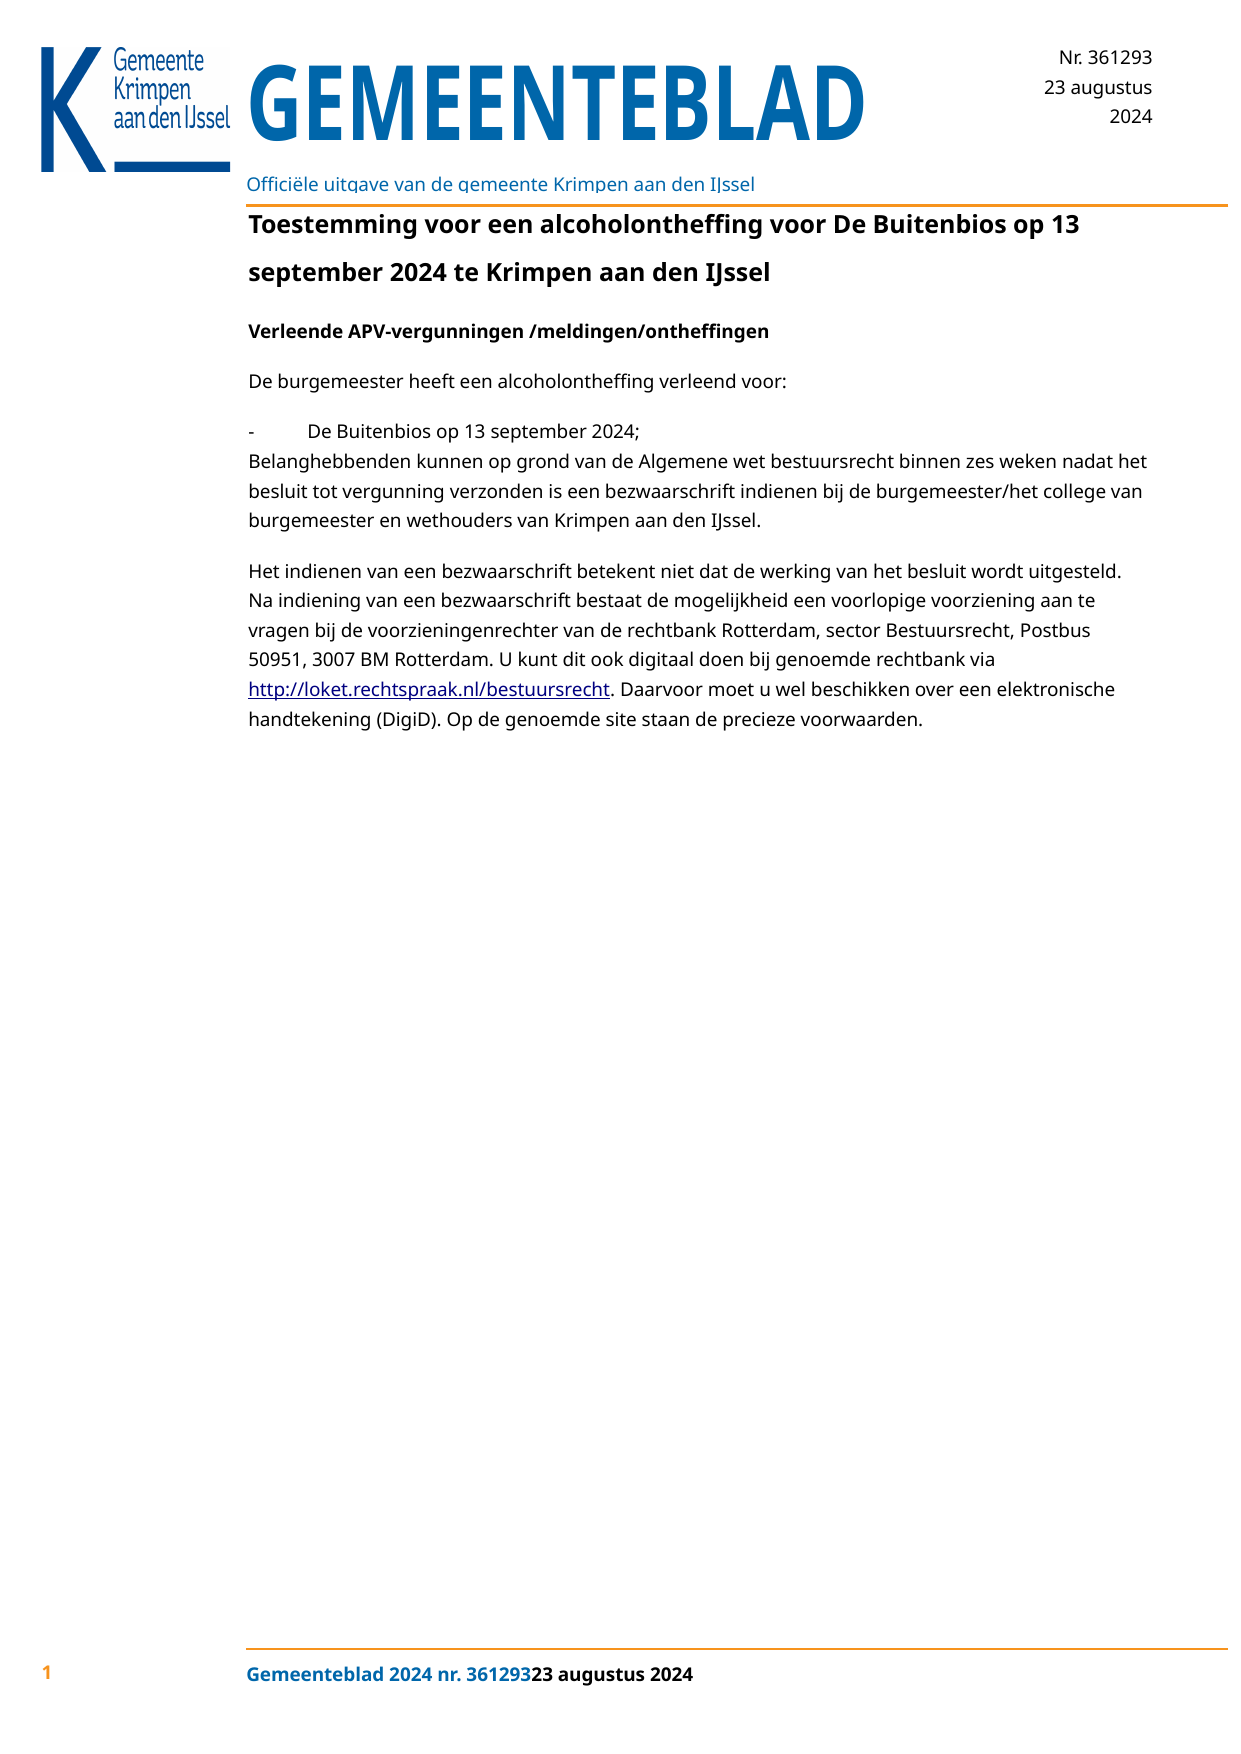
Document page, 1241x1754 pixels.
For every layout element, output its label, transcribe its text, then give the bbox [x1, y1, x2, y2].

text Toestemming voor een alcoholontheffing voor De Buitenbios op 13 september 2024 te Krimpen aan den IJssel [248, 207, 1152, 288]
list De Buitenbios op 13 september 2024; [248, 419, 1152, 444]
picture [41, 47, 231, 172]
text De burgemeester heeft een alcoholontheffing verleend voor: [248, 368, 1152, 394]
text Belanghebbenden kunnen op grond van de Algemene wet bestuursrecht binnen zes weken nadat het besluit tot vergunning verzonden is een bezwaarschrift indienen bij de burgemeester/het college van burgemeester en wethouders van Krimpen aan den IJssel. [248, 448, 1152, 533]
text Verleende APV-vergunningen /meldingen/ontheffingen [248, 318, 1152, 344]
text Het indienen van een bezwaarschrift betekent niet dat de werking van het besluit wordt uitgesteld. Na indiening van een bezwaarschrift bestaat de mogelijkheid een voorlopige voorziening aan te vragen bij de voorzieningenrechter van de rechtbank Rotterdam, sector Bestuursrecht, Postbus 50951, 3007 BM Rotterdam. U kunt dit ook digitaal doen bij genoemde rechtbank via http://loket.rechtspraak.nl/bestuursrecht. Daarvoor moet u wel beschikken over een elektronische handtekening (DigiD). Op de genoemde site staan de precieze voorwaarden. [248, 558, 1152, 732]
